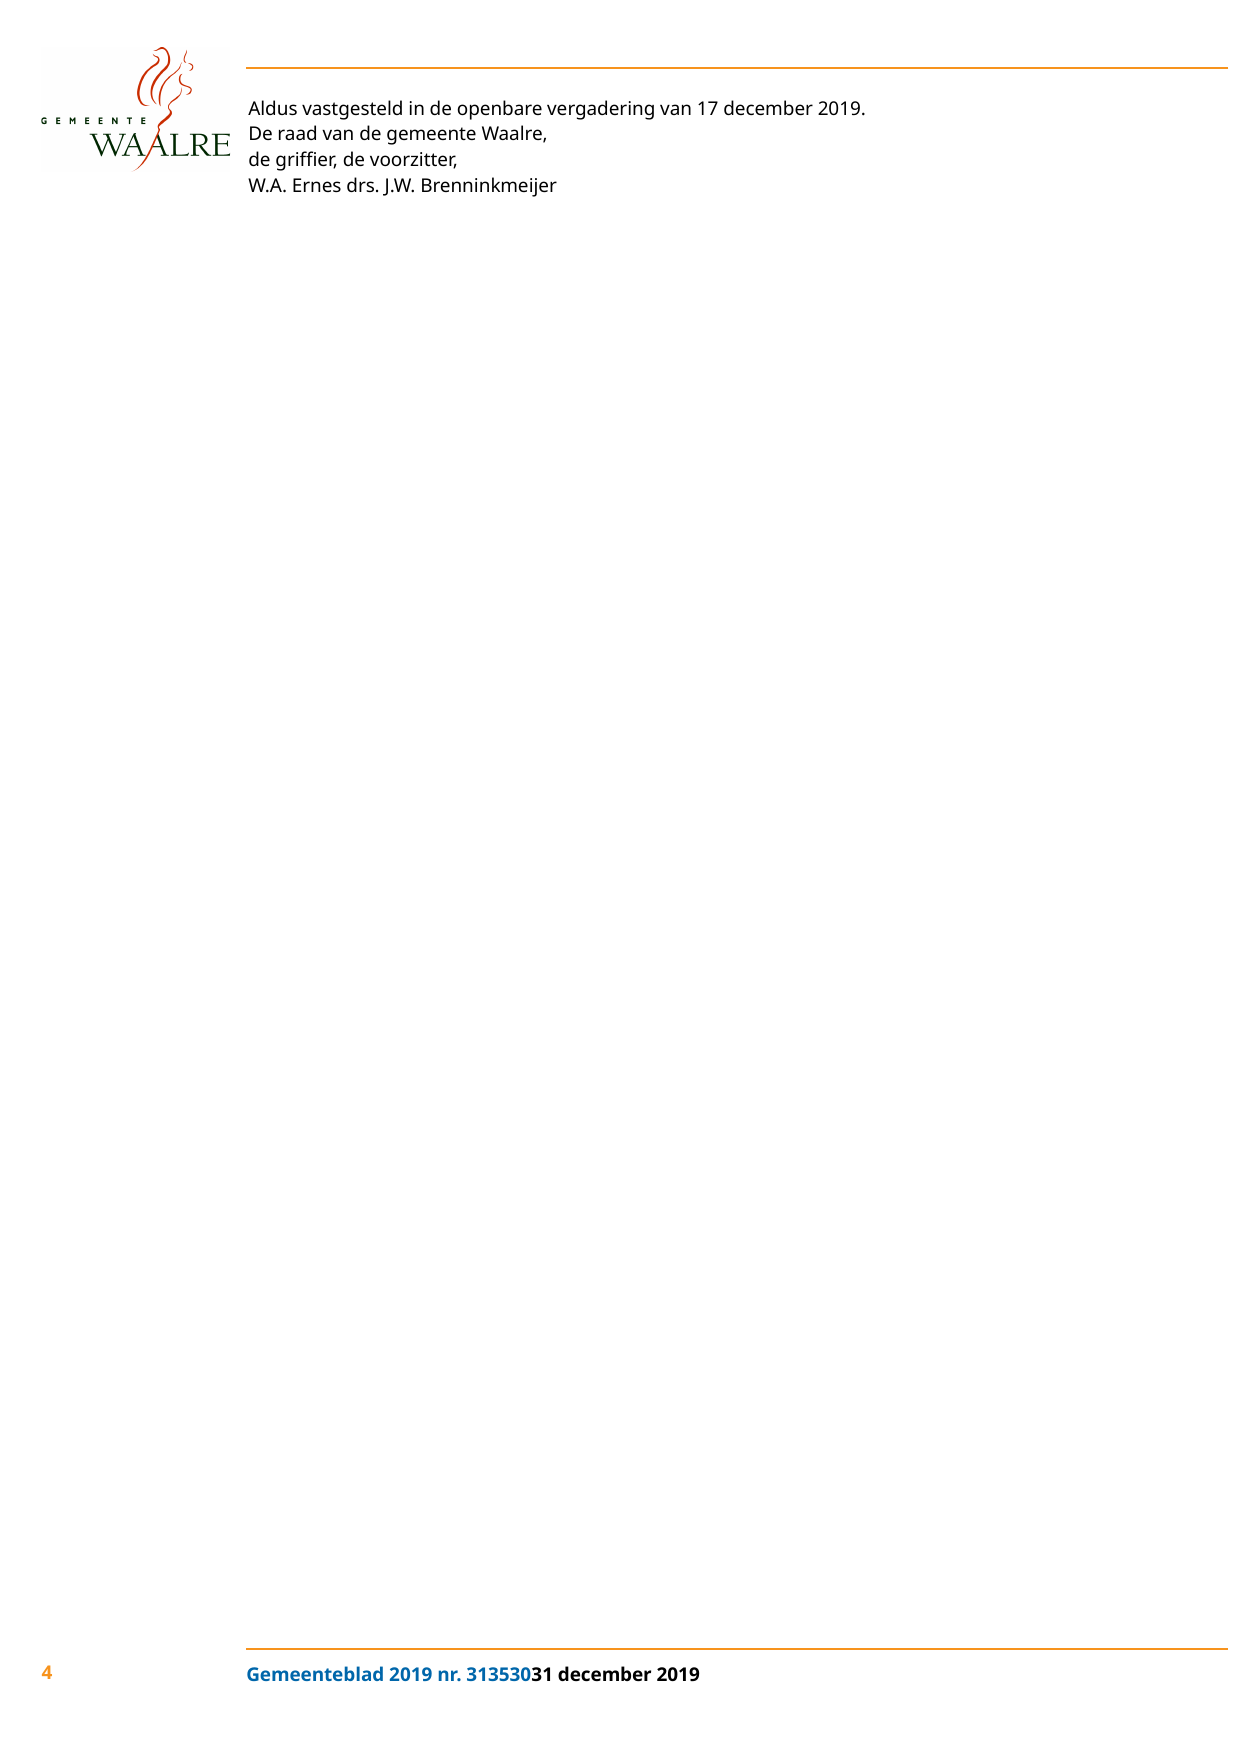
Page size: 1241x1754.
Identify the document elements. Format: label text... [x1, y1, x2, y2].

text W.A. Ernes drs. J.W. Brenninkmeijer [248, 172, 1152, 198]
text de griffier, de voorzitter, [248, 146, 1152, 172]
text De raad van de gemeente Waalre, [248, 121, 1152, 146]
picture [41, 47, 231, 172]
text Aldus vastgesteld in de openbare vergadering van 17 december 2019. [248, 95, 1152, 121]
